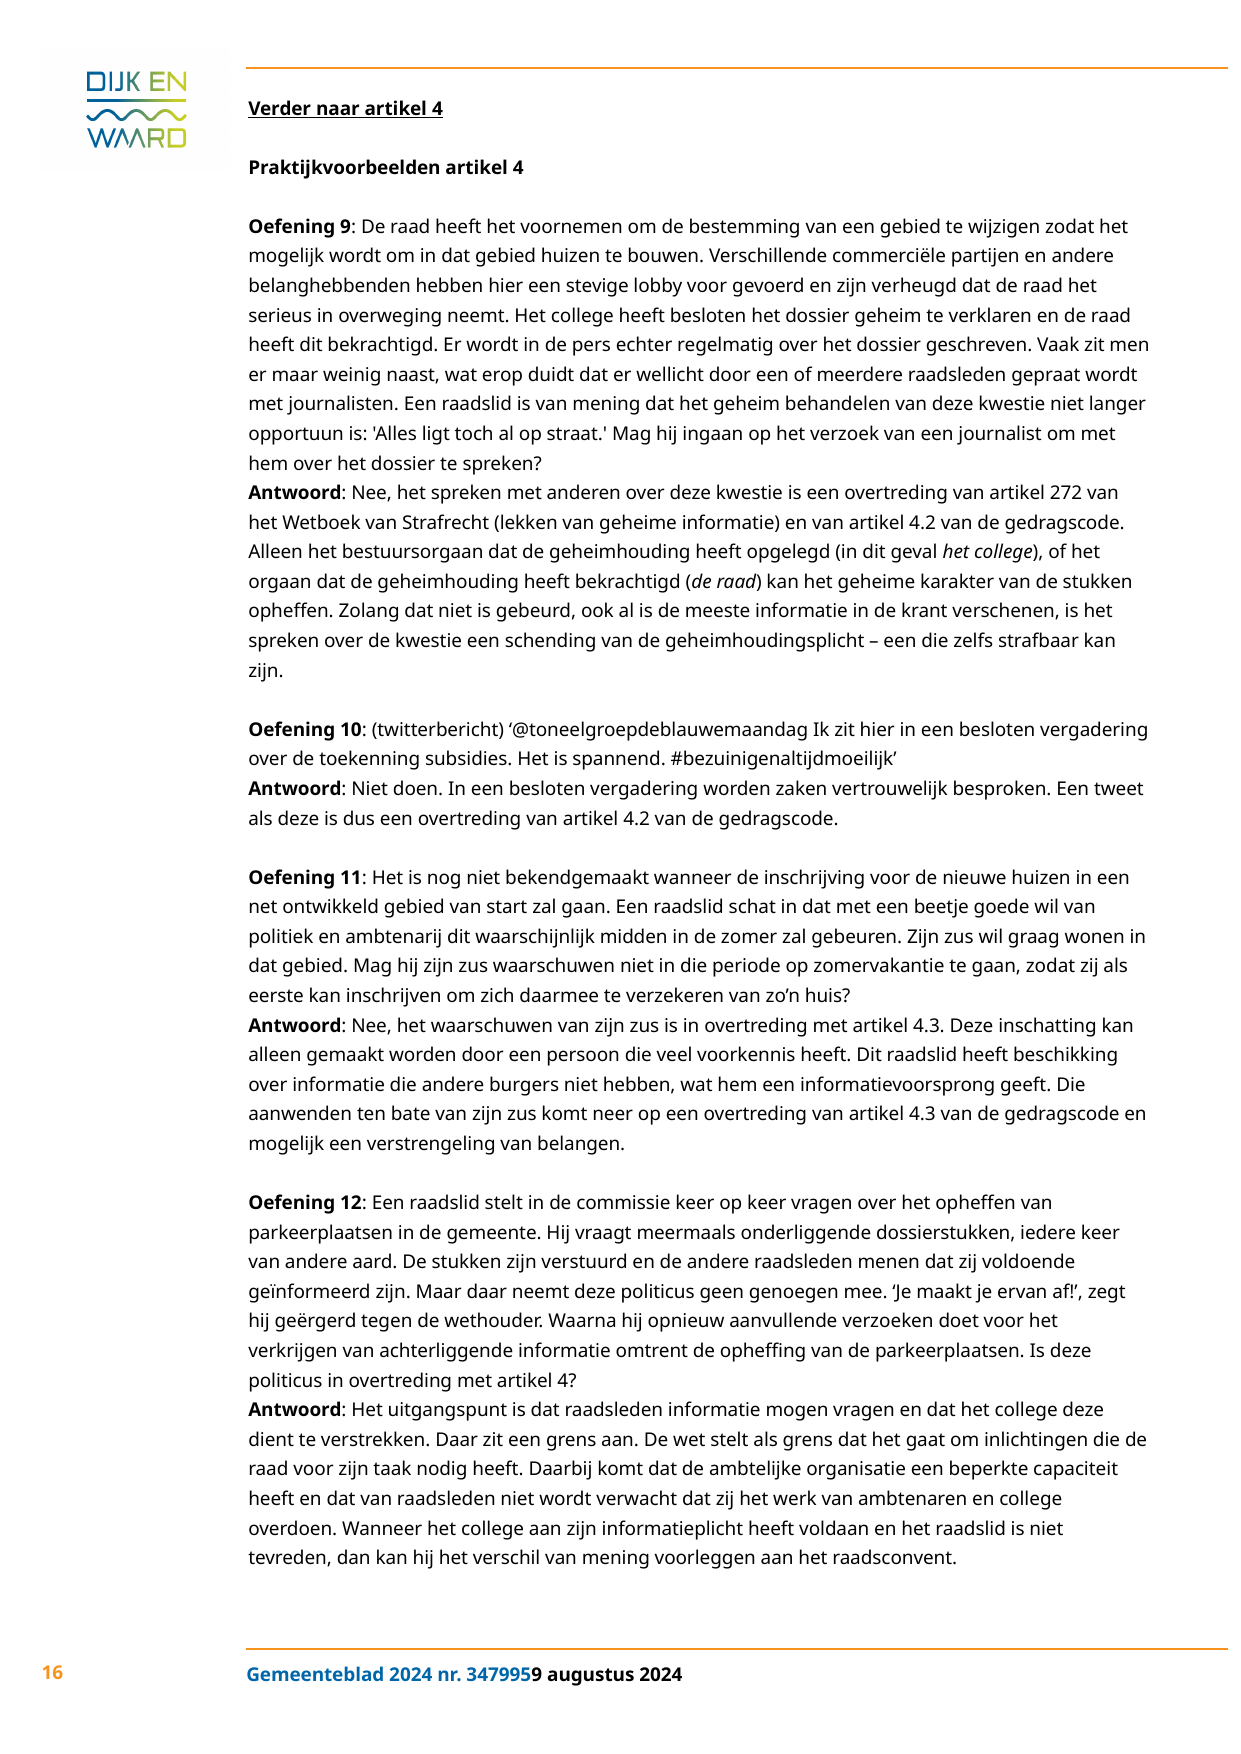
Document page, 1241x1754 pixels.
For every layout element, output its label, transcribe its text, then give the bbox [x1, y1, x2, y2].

text Antwoord: Niet doen. In een besloten vergadering worden zaken vertrouwelijk besproken. Een tweet als deze is dus een overtreding van artikel 4.2 van de gedragscode. [248, 775, 1152, 831]
text Oefening 10: (twitterbericht) ‘@toneelgroepdeblauwemaandag Ik zit hier in een besloten vergadering over de toekenning subsidies. Het is spannend. #bezuinigenaltijdmoeilijk’ [248, 716, 1152, 771]
text Antwoord: Nee, het spreken met anderen over deze kwestie is een overtreding van artikel 272 van het Wetboek van Strafrecht (lekken van geheime informatie) en van artikel 4.2 van de gedragscode. Alleen het bestuursorgaan dat de geheimhouding heeft opgelegd (in dit geval het college), of het orgaan dat de geheimhouding heeft bekrachtigd (de raad) kan het geheime karakter van de stukken opheffen. Zolang dat niet is gebeurd, ook al is de meeste informatie in de krant verschenen, is het spreken over de kwestie een schending van de geheimhoudingsplicht – een die zelfs strafbaar kan zijn. [248, 479, 1152, 683]
picture [41, 47, 231, 172]
text Oefening 9: De raad heeft het voornemen om de bestemming van een gebied te wijzigen zodat het mogelijk wordt om in dat gebied huizen te bouwen. Verschillende commerciële partijen en andere belanghebbenden hebben hier een stevige lobby voor gevoerd en zijn verheugd dat de raad het serieus in overweging neemt. Het college heeft besloten het dossier geheim te verklaren en de raad heeft dit bekrachtigd. Er wordt in de pers echter regelmatig over het dossier geschreven. Vaak zit men er maar weinig naast, wat erop duidt dat er wellicht door een of meerdere raadsleden gepraat wordt met journalisten. Een raadslid is van mening dat het geheim behandelen van deze kwestie niet langer opportuun is: 'Alles ligt toch al op straat.' Mag hij ingaan op het verzoek van een journalist om met hem over het dossier te spreken? [248, 213, 1152, 476]
text Antwoord: Het uitgangspunt is dat raadsleden informatie mogen vragen en dat het college deze dient te verstrekken. Daar zit een grens aan. De wet stelt als grens dat het gaat om inlichtingen die de raad voor zijn taak nodig heeft. Daarbij komt dat de ambtelijke organisatie een beperkte capaciteit heeft en dat van raadsleden niet wordt verwacht dat zij het werk van ambtenaren en college overdoen. Wanneer het college aan zijn informatieplicht heeft voldaan en het raadslid is niet tevreden, dan kan hij het verschil van mening voorleggen aan het raadsconvent. [248, 1396, 1152, 1570]
text Antwoord: Nee, het waarschuwen van zijn zus is in overtreding met artikel 4.3. Deze inschatting kan alleen gemaakt worden door een persoon die veel voorkennis heeft. Dit raadslid heeft beschikking over informatie die andere burgers niet hebben, wat hem een informatievoorsprong geeft. Die aanwenden ten bate van zijn zus komt neer op een overtreding van artikel 4.3 van de gedragscode en mogelijk een verstrengeling van belangen. [248, 1012, 1152, 1156]
text Praktijkvoorbeelden artikel 4 [248, 154, 1152, 180]
text Oefening 11: Het is nog niet bekendgemaakt wanneer de inschrijving voor de nieuwe huizen in een net ontwikkeld gebied van start zal gaan. Een raadslid schat in dat met een beetje goede wil van politiek en ambtenarij dit waarschijnlijk midden in de zomer zal gebeuren. Zijn zus wil graag wonen in dat gebied. Mag hij zijn zus waarschuwen niet in die periode op zomervakantie te gaan, zodat zij als eerste kan inschrijven om zich daarmee te verzekeren van zo’n huis? [248, 864, 1152, 1008]
text Verder naar artikel 4 [248, 95, 1152, 121]
text Oefening 12: Een raadslid stelt in de commissie keer op keer vragen over het opheffen van parkeerplaatsen in de gemeente. Hij vraagt meermaals onderliggende dossierstukken, iedere keer van andere aard. De stukken zijn verstuurd en de andere raadsleden menen dat zij voldoende geïnformeerd zijn. Maar daar neemt deze politicus geen genoegen mee. ‘Je maakt je ervan af!’, zegt hij geërgerd tegen de wethouder. Waarna hij opnieuw aanvullende verzoeken doet voor het verkrijgen van achterliggende informatie omtrent de opheffing van de parkeerplaatsen. Is deze politicus in overtreding met artikel 4? [248, 1189, 1152, 1393]
